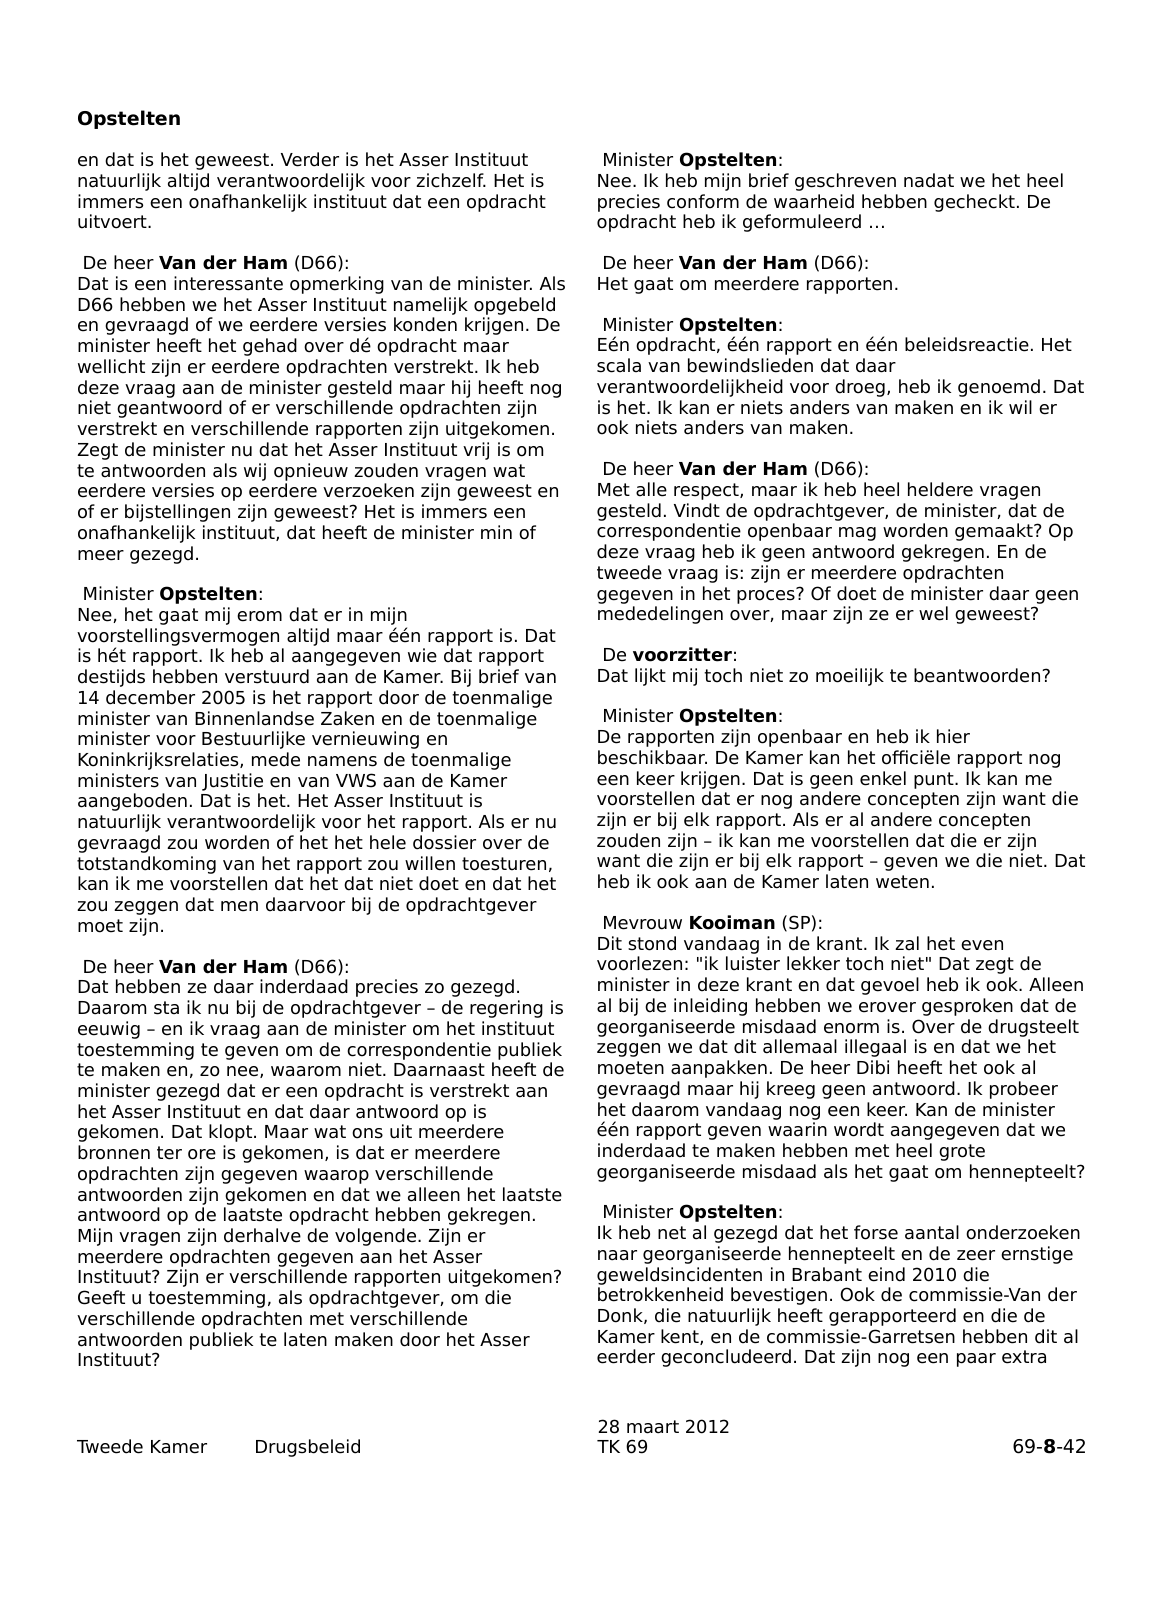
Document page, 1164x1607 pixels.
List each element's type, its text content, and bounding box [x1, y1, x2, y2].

text Dat is een interessante opmerking van de minister. Als D66 hebben we het Asser Instituut namelijk opgebeld en gevraagd of we eerdere versies konden krijgen. De minister heeft het gehad over dé opdracht maar wellicht zijn er eerdere opdrachten verstrekt. Ik heb deze vraag aan de minister gesteld maar hij heeft nog niet geantwoord of er verschillende opdrachten zijn verstrekt en verschillende rapporten zijn uitgekomen. Zegt de minister nu dat het Asser Instituut vrij is om te antwoorden als wij opnieuw zouden vragen wat eerdere versies op eerdere verzoeken zijn geweest en of er bijstellingen zijn geweest? Het is immers een onafhankelijk instituut, dat heeft de minister min of meer gezegd. [77, 274, 567, 564]
text Ik heb net al gezegd dat het forse aantal onderzoeken naar georganiseerde hennepteelt en de zeer ernstige geweldsincidenten in Brabant eind 2010 die betrokkenheid bevestigen. Ook de commissie-Van der Donk, die natuurlijk heeft gerapporteerd en die de Kamer kent, en de commissie-Garretsen hebben dit al eerder geconcludeerd. Dat zijn nog een paar extra [596, 1223, 1087, 1368]
text De heer Van der Ham (D66): [596, 253, 1087, 274]
text en dat is het geweest. Verder is het Asser Instituut natuurlijk altijd verantwoordelijk voor zichzelf. Het is immers een onafhankelijk instituut dat een opdracht uitvoert. [77, 150, 567, 233]
text Minister Opstelten: [77, 584, 567, 605]
text De heer Van der Ham (D66): [77, 956, 567, 977]
text Het gaat om meerdere rapporten. [596, 274, 1087, 294]
text De heer Van der Ham (D66): [596, 459, 1087, 480]
text Eén opdracht, één rapport en één beleidsreactie. Het scala van bewindslieden dat daar verantwoordelijkheid voor droeg, heb ik genoemd. Dat is het. Ik kan er niets anders van maken en ik wil er ook niets anders van maken. [596, 335, 1087, 439]
text De heer Van der Ham (D66): [77, 253, 567, 274]
text Nee. Ik heb mijn brief geschreven nadat we het heel precies conform de waarheid hebben gecheckt. De opdracht heb ik geformuleerd … [596, 171, 1087, 233]
text De rapporten zijn openbaar en heb ik hier beschikbaar. De Kamer kan het officiële rapport nog een keer krijgen. Dat is geen enkel punt. Ik kan me voorstellen dat er nog andere concepten zijn want die zijn er bij elk rapport. Als er al andere concepten zouden zijn – ik kan me voorstellen dat die er zijn want die zijn er bij elk rapport – geven we die niet. Dat heb ik ook aan de Kamer laten weten. [596, 727, 1087, 893]
text Dat hebben ze daar inderdaad precies zo gezegd. Daarom sta ik nu bij de opdrachtgever – de regering is eeuwig – en ik vraag aan de minister om het instituut toestemming te geven om de correspondentie publiek te maken en, zo nee, waarom niet. Daarnaast heeft de minister gezegd dat er een opdracht is verstrekt aan het Asser Instituut en dat daar antwoord op is gekomen. Dat klopt. Maar wat ons uit meerdere bronnen ter ore is gekomen, is dat er meerdere opdrachten zijn gegeven waarop verschillende antwoorden zijn gekomen en dat we alleen het laatste antwoord op de laatste opdracht hebben gekregen. Mijn vragen zijn derhalve de volgende. Zijn er meerdere opdrachten gegeven aan het Asser Instituut? Zijn er verschillende rapporten uitgekomen? Geeft u toestemming, als opdrachtgever, om die verschillende opdrachten met verschillende antwoorden publiek te laten maken door het Asser Instituut? [77, 977, 567, 1371]
text Dat lijkt mij toch niet zo moeilijk te beantwoorden? [596, 666, 1087, 686]
text Minister Opstelten: [596, 1202, 1087, 1223]
text Minister Opstelten: [596, 150, 1087, 171]
text Minister Opstelten: [596, 706, 1087, 727]
text Minister Opstelten: [596, 314, 1087, 335]
text Met alle respect, maar ik heb heel heldere vragen gesteld. Vindt de opdrachtgever, de minister, dat de correspondentie openbaar mag worden gemaakt? Op deze vraag heb ik geen antwoord gekregen. En de tweede vraag is: zijn er meerdere opdrachten gegeven in het proces? Of doet de minister daar geen mededelingen over, maar zijn ze er wel geweest? [596, 480, 1087, 625]
text Dit stond vandaag in de krant. Ik zal het even voorlezen: "ik luister lekker toch niet" Dat zegt de minister in deze krant en dat gevoel heb ik ook. Alleen al bij de inleiding hebben we erover gesproken dat de georganiseerde misdaad enorm is. Over de drugsteelt zeggen we dat dit allemaal illegaal is en dat we het moeten aanpakken. De heer Dibi heeft het ook al gevraagd maar hij kreeg geen antwoord. Ik probeer het daarom vandaag nog een keer. Kan de minister één rapport geven waarin wordt aangegeven dat we inderdaad te maken hebben met heel grote georganiseerde misdaad als het gaat om hennepteelt? [596, 933, 1087, 1182]
text Nee, het gaat mij erom dat er in mijn voorstellingsvermogen altijd maar één rapport is. Dat is hét rapport. Ik heb al aangegeven wie dat rapport destijds hebben verstuurd aan de Kamer. Bij brief van 14 december 2005 is het rapport door de toenmalige minister van Binnenlandse Zaken en de toenmalige minister voor Bestuurlijke vernieuwing en Koninkrijksrelaties, mede namens de toenmalige ministers van Justitie en van VWS aan de Kamer aangeboden. Dat is het. Het Asser Instituut is natuurlijk verantwoordelijk voor het rapport. Als er nu gevraagd zou worden of het het hele dossier over de totstandkoming van het rapport zou willen toesturen, kan ik me voorstellen dat het dat niet doet en dat het zou zeggen dat men daarvoor bij de opdrachtgever moet zijn. [77, 605, 567, 936]
text Mevrouw Kooiman (SP): [596, 913, 1087, 933]
text De voorzitter: [596, 645, 1087, 666]
